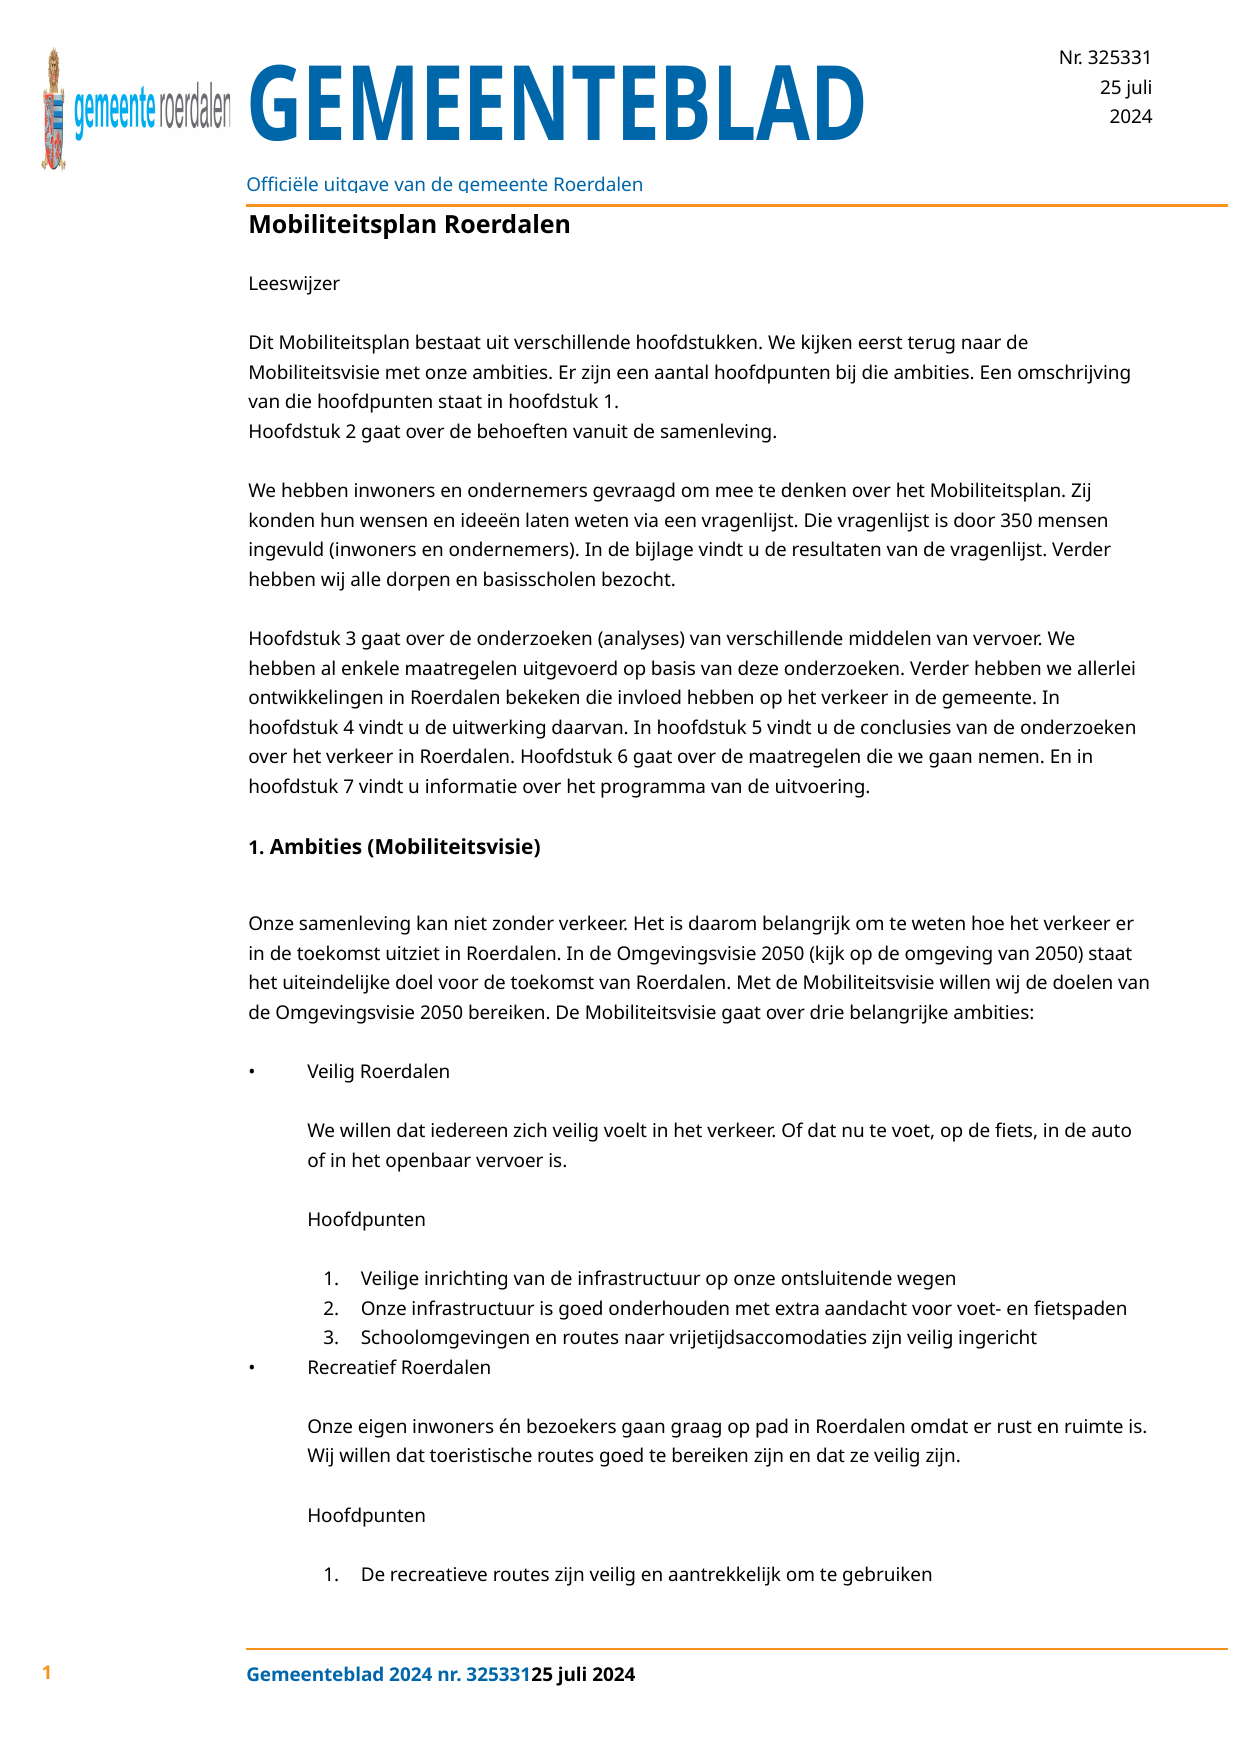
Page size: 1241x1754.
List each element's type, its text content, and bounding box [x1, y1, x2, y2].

text Onze samenleving kan niet zonder verkeer. Het is daarom belangrijk om te weten hoe het verkeer er in de toekomst uitziet in Roerdalen. In de Omgevingsvisie 2050 (kijk op de omgeving van 2050) staat het uiteindelijke doel voor de toekomst van Roerdalen. Met de Mobiliteitsvisie willen wij de doelen van de Omgevingsvisie 2050 bereiken. De Mobiliteitsvisie gaat over drie belangrijke ambities: [248, 910, 1152, 1024]
list Veilig Roerdalen [248, 1058, 1152, 1084]
list Veilige inrichting van de infrastructuur op onze ontsluitende wegen [323, 1265, 1152, 1291]
text 1. Ambities (Mobiliteitsvisie) [248, 832, 1152, 861]
list Hoofdpunten [248, 1206, 1152, 1232]
text Hoofdstuk 3 gaat over de onderzoeken (analyses) van verschillende middelen van vervoer. We [248, 625, 1152, 651]
text Dit Mobiliteitsplan bestaat uit verschillende hoofdstukken. We kijken eerst terug naar de Mobiliteitsvisie met onze ambities. Er zijn een aantal hoofdpunten bij die ambities. Een omschrijving van die hoofdpunten staat in hoofdstuk 1. [248, 329, 1152, 414]
list Recreatief Roerdalen [248, 1354, 1152, 1379]
text hebben al enkele maatregelen uitgevoerd op basis van deze onderzoeken. Verder hebben we allerlei ontwikkelingen in Roerdalen bekeken die invloed hebben op het verkeer in de gemeente. In hoofdstuk 4 vindt u de uitwerking daarvan. In hoofdstuk 5 vindt u de conclusies van de onderzoeken over het verkeer in Roerdalen. Hoofdstuk 6 gaat over de maatregelen die we gaan nemen. En in hoofdstuk 7 vindt u informatie over het programma van de uitvoering. [248, 655, 1152, 799]
text Hoofdstuk 2 gaat over de behoeften vanuit de samenleving. [248, 418, 1152, 444]
picture [41, 47, 231, 172]
list Hoofdpunten [248, 1502, 1152, 1527]
list De recreatieve routes zijn veilig en aantrekkelijk om te gebruiken [323, 1561, 1152, 1587]
list Schoolomgevingen en routes naar vrijetijdsaccomodaties zijn veilig ingericht [323, 1324, 1152, 1350]
text Leeswijzer [248, 270, 1152, 296]
text We hebben inwoners en ondernemers gevraagd om mee te denken over het Mobiliteitsplan. Zij konden hun wensen en ideeën laten weten via een vragenlijst. Die vragenlijst is door 350 mensen ingevuld (inwoners en ondernemers). In de bijlage vindt u de resultaten van de vragenlijst. Verder hebben wij alle dorpen en basisscholen bezocht. [248, 477, 1152, 592]
list We willen dat iedereen zich veilig voelt in het verkeer. Of dat nu te voet, op de fiets, in de auto of in het openbaar vervoer is. [248, 1117, 1152, 1172]
text Mobiliteitsplan Roerdalen [248, 207, 1152, 241]
list Onze eigen inwoners én bezoekers gaan graag op pad in Roerdalen omdat er rust en ruimte is. Wij willen dat toeristische routes goed te bereiken zijn en dat ze veilig zijn. [248, 1413, 1152, 1468]
list Onze infrastructuur is goed onderhouden met extra aandacht voor voet- en fietspaden [323, 1295, 1152, 1320]
